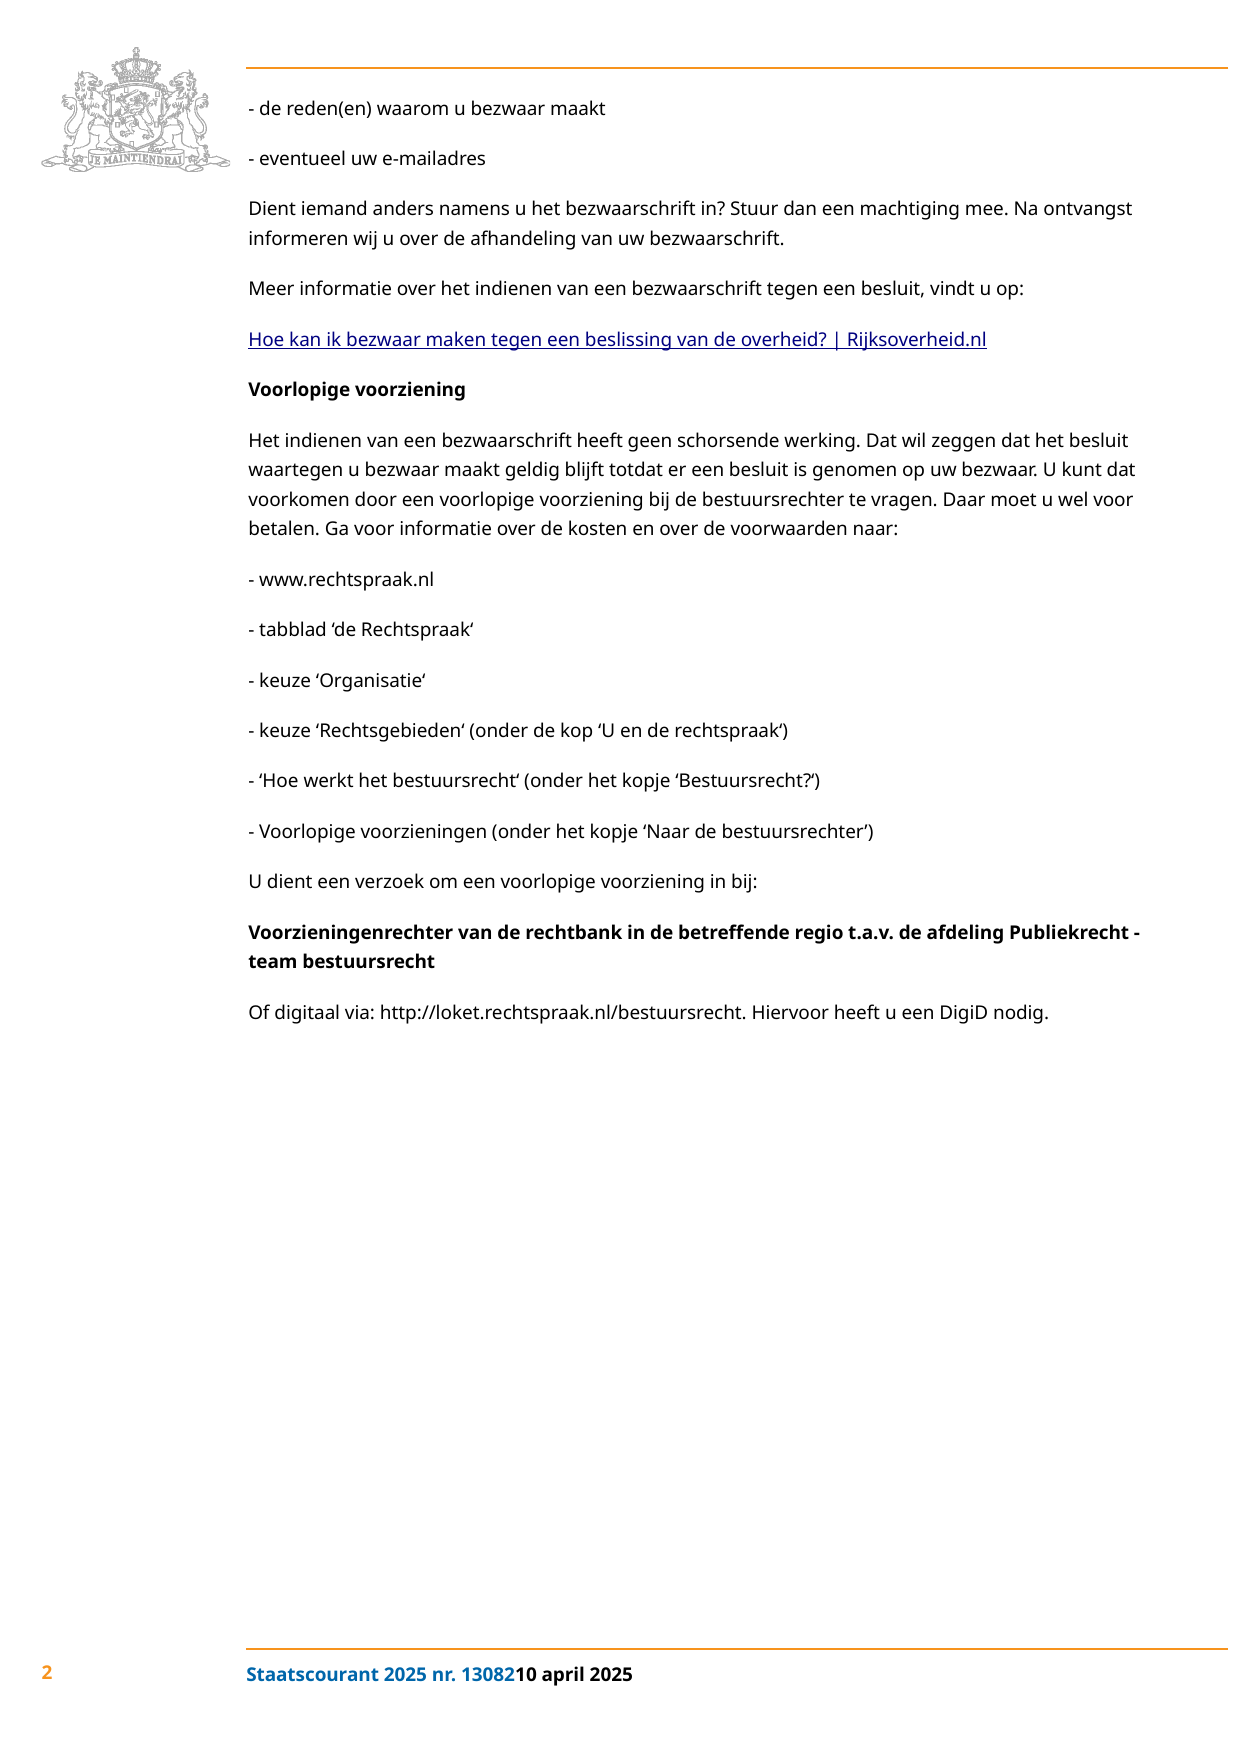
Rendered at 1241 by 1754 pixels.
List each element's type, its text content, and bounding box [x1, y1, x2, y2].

text - tabblad ‘de Rechtspraak‘ [248, 616, 1152, 642]
text - keuze ‘Organisatie‘ [248, 667, 1152, 693]
text Dient iemand anders namens u het bezwaarschrift in? Stuur dan een machtiging mee. Na ontvangst informeren wij u over de afhandeling van uw bezwaarschrift. [248, 196, 1152, 251]
text - Voorlopige voorzieningen (onder het kopje ‘Naar de bestuursrechter’) [248, 818, 1152, 844]
text Voorlopige voorziening [248, 376, 1152, 402]
text - ‘Hoe werkt het bestuursrecht‘ (onder het kopje ‘Bestuursrecht?‘) [248, 768, 1152, 793]
text Meer informatie over het indienen van een bezwaarschrift tegen een besluit, vindt u op: [248, 276, 1152, 301]
text - de reden(en) waarom u bezwaar maakt [248, 95, 1152, 121]
text U dient een verzoek om een voorlopige voorziening in bij: [248, 868, 1152, 894]
text - keuze ‘Rechtsgebieden‘ (onder de kop ‘U en de rechtspraak‘) [248, 717, 1152, 743]
text - eventueel uw e-mailadres [248, 145, 1152, 171]
text - www.rechtspraak.nl [248, 566, 1152, 592]
picture [41, 47, 231, 172]
text Voorzieningenrechter van de rechtbank in de betreffende regio t.a.v. de afdeling Publiekrecht - team bestuursrecht [248, 919, 1152, 974]
text Het indienen van een bezwaarschrift heeft geen schorsende werking. Dat wil zeggen dat het besluit waartegen u bezwaar maakt geldig blijft totdat er een besluit is genomen op uw bezwaar. U kunt dat voorkomen door een voorlopige voorziening bij de bestuursrechter te vragen. Daar moet u wel voor betalen. Ga voor informatie over de kosten en over de voorwaarden naar: [248, 427, 1152, 541]
text Of digitaal via: http://loket.rechtspraak.nl/bestuursrecht. Hiervoor heeft u een DigiD nodig. [248, 999, 1152, 1025]
text Hoe kan ik bezwaar maken tegen een beslissing van de overheid? | Rijksoverheid.nl [248, 326, 1152, 352]
